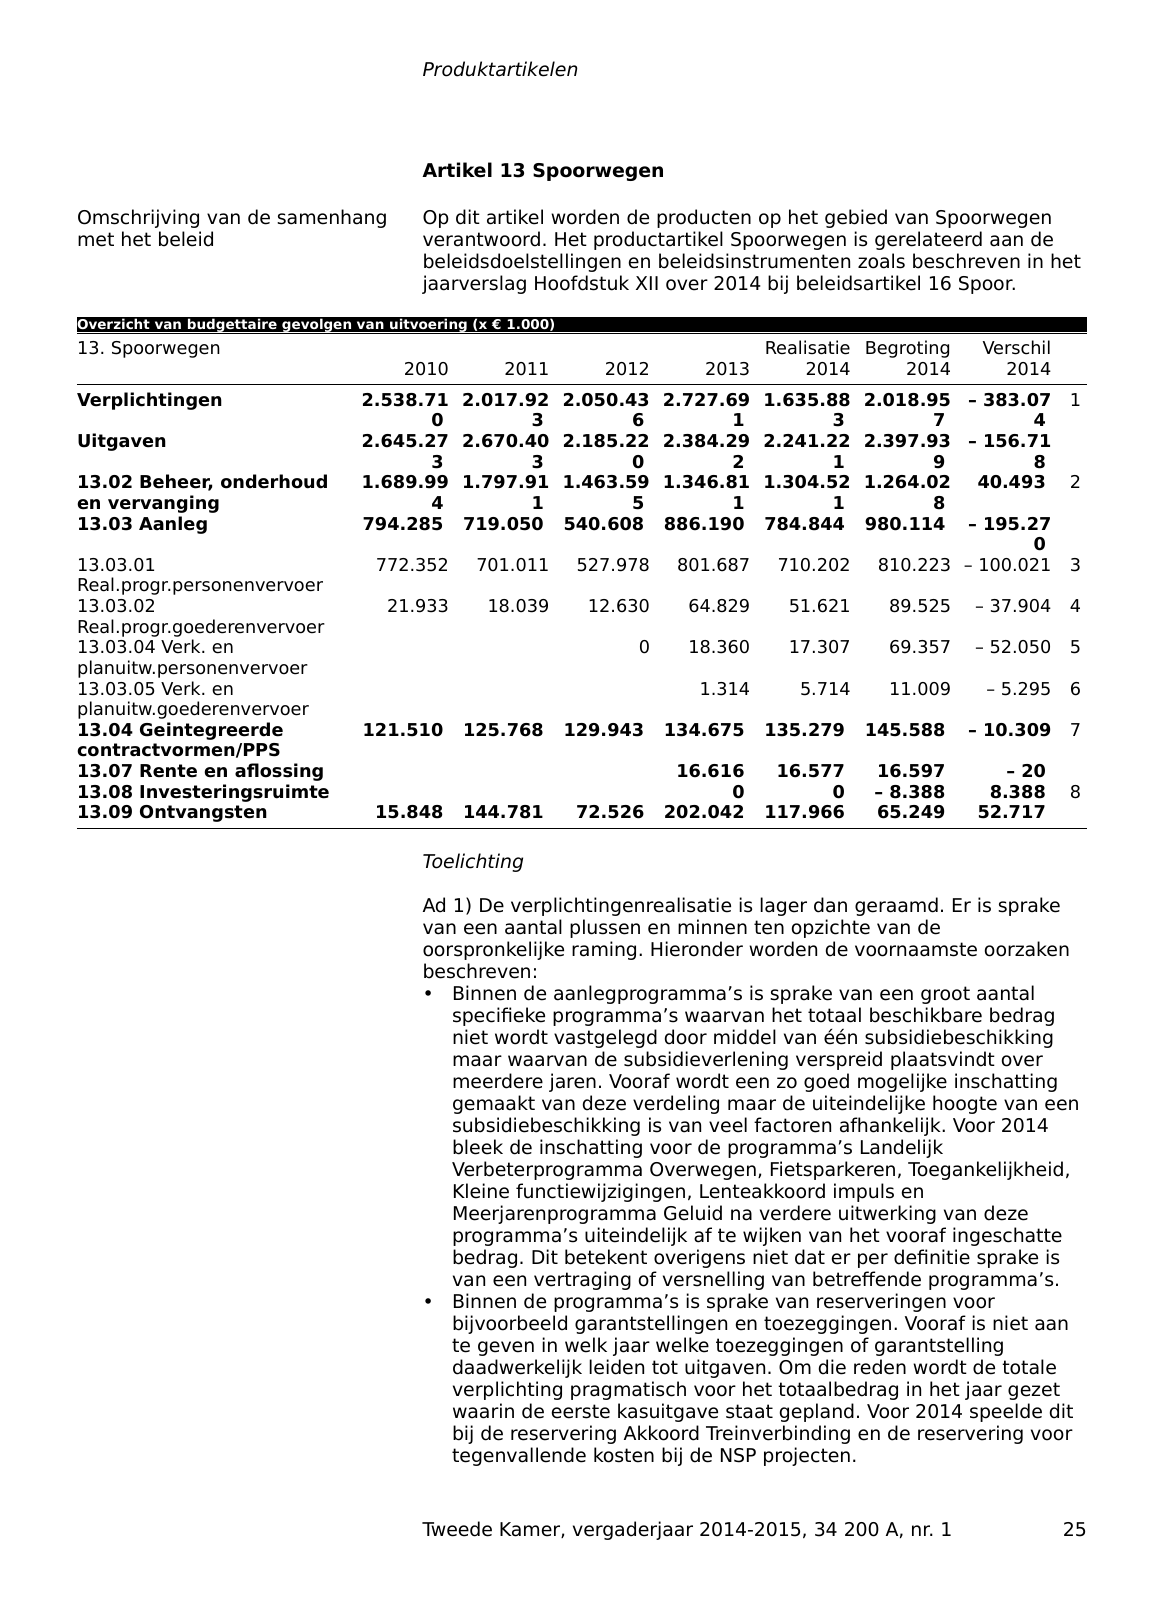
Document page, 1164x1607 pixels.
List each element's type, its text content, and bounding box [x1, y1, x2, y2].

table_cell 2.645.273 [354, 431, 455, 472]
table_cell 3 [1057, 555, 1087, 596]
table_cell [1057, 431, 1087, 472]
table_cell 13.03 Aanleg [77, 514, 354, 555]
table_cell 72.526 [555, 802, 656, 828]
table_cell 69.357 [856, 637, 957, 678]
table_cell [354, 679, 455, 720]
table_cell 2.670.403 [455, 431, 555, 472]
table_cell 64.829 [656, 596, 756, 637]
table_cell 16.597 [856, 761, 957, 782]
table_cell Uitgaven [77, 431, 354, 472]
table_cell 2.538.710 [354, 385, 455, 431]
table_cell [1057, 334, 1087, 359]
table_cell 145.588 [856, 720, 957, 761]
table_cell 13.03.01 Real.progr.personenvervoer [77, 555, 354, 596]
table_cell 810.223 [856, 555, 957, 596]
table_cell [455, 761, 555, 782]
table_cell [555, 782, 656, 802]
table_cell Verschil [957, 334, 1057, 359]
table_cell [1057, 761, 1087, 782]
table_cell 40.493 [957, 472, 1057, 513]
table_cell 17.307 [756, 637, 856, 678]
table_cell 0 [756, 782, 856, 802]
table_cell [555, 761, 656, 782]
table_cell – 195.270 [957, 514, 1057, 555]
table_cell 11.009 [856, 679, 957, 720]
table_cell 5 [1057, 637, 1087, 678]
table_cell [354, 761, 455, 782]
table_cell 2 [1057, 472, 1087, 513]
table_cell 1.264.028 [856, 472, 957, 513]
table_cell 2010 [354, 359, 455, 384]
table_cell [1057, 359, 1087, 384]
table_cell 527.978 [555, 555, 656, 596]
table_cell 21.933 [354, 596, 455, 637]
table_cell Begroting [856, 334, 957, 359]
table_cell 13.09 Ontvangsten [77, 802, 354, 828]
table_cell 2013 [656, 359, 756, 384]
table_cell 18.039 [455, 596, 555, 637]
table_cell 7 [1057, 720, 1087, 761]
table_cell 2012 [555, 359, 656, 384]
table_cell 2.727.691 [656, 385, 756, 431]
table_cell 0 [555, 637, 656, 678]
table_cell 2.185.220 [555, 431, 656, 472]
table_cell 1.346.811 [656, 472, 756, 513]
text Omschrijving van de samenhang met het beleid [77, 207, 399, 251]
table_cell 772.352 [354, 555, 455, 596]
table_cell – 52.050 [957, 637, 1057, 678]
table_cell 129.943 [555, 720, 656, 761]
table_cell 5.714 [756, 679, 856, 720]
table_cell 2.018.957 [856, 385, 957, 431]
table_cell 16.616 [656, 761, 756, 782]
table_cell 13.03.05 Verk. en planuitw.goederenvervoer [77, 679, 354, 720]
table_cell 801.687 [656, 555, 756, 596]
table_cell [77, 359, 354, 384]
table_cell 89.525 [856, 596, 957, 637]
text Op dit artikel worden de producten op het gebied van Spoorwegen verantwoord. Het productartikel Spoorwegen is gerelateerd aan de beleidsdoelstellingen en beleidsinstrumenten zoals beschreven in het jaarverslag Hoofdstuk XII over 2014 bij beleidsartikel 16 Spoor. [422, 207, 1087, 295]
table_cell – 156.718 [957, 431, 1057, 472]
table_cell 6 [1057, 679, 1087, 720]
table_cell 2014 [957, 359, 1057, 384]
table_header Overzicht van budgettaire gevolgen van uitvoering (x € 1.000) [77, 317, 1087, 332]
table_cell 886.190 [656, 514, 756, 555]
subtitle Toelichting [422, 851, 1087, 873]
table_cell 2011 [455, 359, 555, 384]
table_cell 8 [1057, 782, 1087, 802]
table_cell – 10.309 [957, 720, 1057, 761]
table_cell 13.03.02 Real.progr.goederenvervoer [77, 596, 354, 637]
text Ad 1) De verplichtingenrealisatie is lager dan geraamd. Er is sprake van een aantal plussen en minnen ten opzichte van de oorspronkelijke raming. Hieronder worden de voornaamste oorzaken beschreven: [422, 895, 1087, 983]
table_cell – 20 [957, 761, 1057, 782]
table_cell 4 [1057, 596, 1087, 637]
table_cell – 37.904 [957, 596, 1057, 637]
table_cell 0 [656, 782, 756, 802]
table_cell 13.02 Beheer, onderhoud en vervanging [77, 472, 354, 513]
table_cell 135.279 [756, 720, 856, 761]
table_cell 144.781 [455, 802, 555, 828]
table_cell 8.388 [957, 782, 1057, 802]
table_cell 65.249 [856, 802, 957, 828]
table_cell [354, 637, 455, 678]
table_cell 12.630 [555, 596, 656, 637]
table_cell – 100.021 [957, 555, 1057, 596]
table_cell [1057, 514, 1087, 555]
table_cell 51.621 [756, 596, 856, 637]
table_cell 2014 [756, 359, 856, 384]
table_cell 784.844 [756, 514, 856, 555]
table_cell 2.384.292 [656, 431, 756, 472]
table_cell 202.042 [656, 802, 756, 828]
table_cell 2014 [856, 359, 957, 384]
table_cell [455, 637, 555, 678]
subtitle Artikel 13 Spoorwegen [422, 160, 1087, 182]
table_cell 1 [1057, 385, 1087, 431]
table_cell 1.314 [656, 679, 756, 720]
table_cell 540.608 [555, 514, 656, 555]
table_cell – 8.388 [856, 782, 957, 802]
table_cell 2.397.939 [856, 431, 957, 472]
table_cell 117.966 [756, 802, 856, 828]
table_cell [354, 782, 455, 802]
table_cell 13. Spoorwegen [77, 334, 354, 359]
table_cell 121.510 [354, 720, 455, 761]
table_cell 13.08 Investeringsruimte [77, 782, 354, 802]
table_cell 2.017.923 [455, 385, 555, 431]
table_cell 794.285 [354, 514, 455, 555]
table_cell 701.011 [455, 555, 555, 596]
table_cell 125.768 [455, 720, 555, 761]
table_cell – 383.074 [957, 385, 1057, 431]
table_cell 2.241.221 [756, 431, 856, 472]
table_cell 1.797.911 [455, 472, 555, 513]
table_cell 2.050.436 [555, 385, 656, 431]
text • Binnen de programma’s is sprake van reserveringen voor bijvoorbeeld garantstellingen en toezeggingen. Vooraf is niet aan te geven in welk jaar welke toezeggingen of garantstelling daadwerkelijk leiden tot uitgaven. Om die reden wordt de totale verplichting pragmatisch voor het totaalbedrag in het jaar gezet waarin de eerste kasuitgave staat gepland. Voor 2014 speelde dit bij de reservering Akkoord Treinverbinding en de reservering voor tegenvallende kosten bij de NSP projecten. [422, 1291, 1087, 1466]
table_cell [555, 679, 656, 720]
table_cell 134.675 [656, 720, 756, 761]
table_cell [455, 782, 555, 802]
table_cell Realisatie [354, 334, 856, 359]
table_cell – 5.295 [957, 679, 1057, 720]
table_cell 1.635.883 [756, 385, 856, 431]
table_cell 13.03.04 Verk. en planuitw.personenvervoer [77, 637, 354, 678]
table_cell 18.360 [656, 637, 756, 678]
text • Binnen de aanlegprogramma’s is sprake van een groot aantal specifieke programma’s waarvan het totaal beschikbare bedrag niet wordt vastgelegd door middel van één subsidiebeschikking maar waarvan de subsidieverlening verspreid plaatsvindt over meerdere jaren. Vooraf wordt een zo goed mogelijke inschatting gemaakt van deze verdeling maar de uiteindelijke hoogte van een subsidiebeschikking is van veel factoren afhankelijk. Voor 2014 bleek de inschatting voor de programma’s Landelijk Verbeterprogramma Overwegen, Fietsparkeren, Toegankelijkheid, Kleine functiewijzigingen, Lenteakkoord impuls en Meerjarenprogramma Geluid na verdere uitwerking van deze programma’s uiteindelijk af te wijken van het vooraf ingeschatte bedrag. Dit betekent overigens niet dat er per definitie sprake is van een vertraging of versnelling van betreffende programma’s. [422, 983, 1087, 1291]
table_cell 52.717 [957, 802, 1057, 828]
table_cell 13.07 Rente en aflossing [77, 761, 354, 782]
table_cell [455, 679, 555, 720]
table_cell Verplichtingen [77, 385, 354, 431]
table_cell 980.114 [856, 514, 957, 555]
table_cell 710.202 [756, 555, 856, 596]
table_cell 719.050 [455, 514, 555, 555]
table_cell [1057, 802, 1087, 828]
table_cell 15.848 [354, 802, 455, 828]
table_cell 13.04 Geintegreerde contractvormen/PPS [77, 720, 354, 761]
table_cell 16.577 [756, 761, 856, 782]
table_cell 1.304.521 [756, 472, 856, 513]
table_cell 1.463.595 [555, 472, 656, 513]
table_cell 1.689.994 [354, 472, 455, 513]
